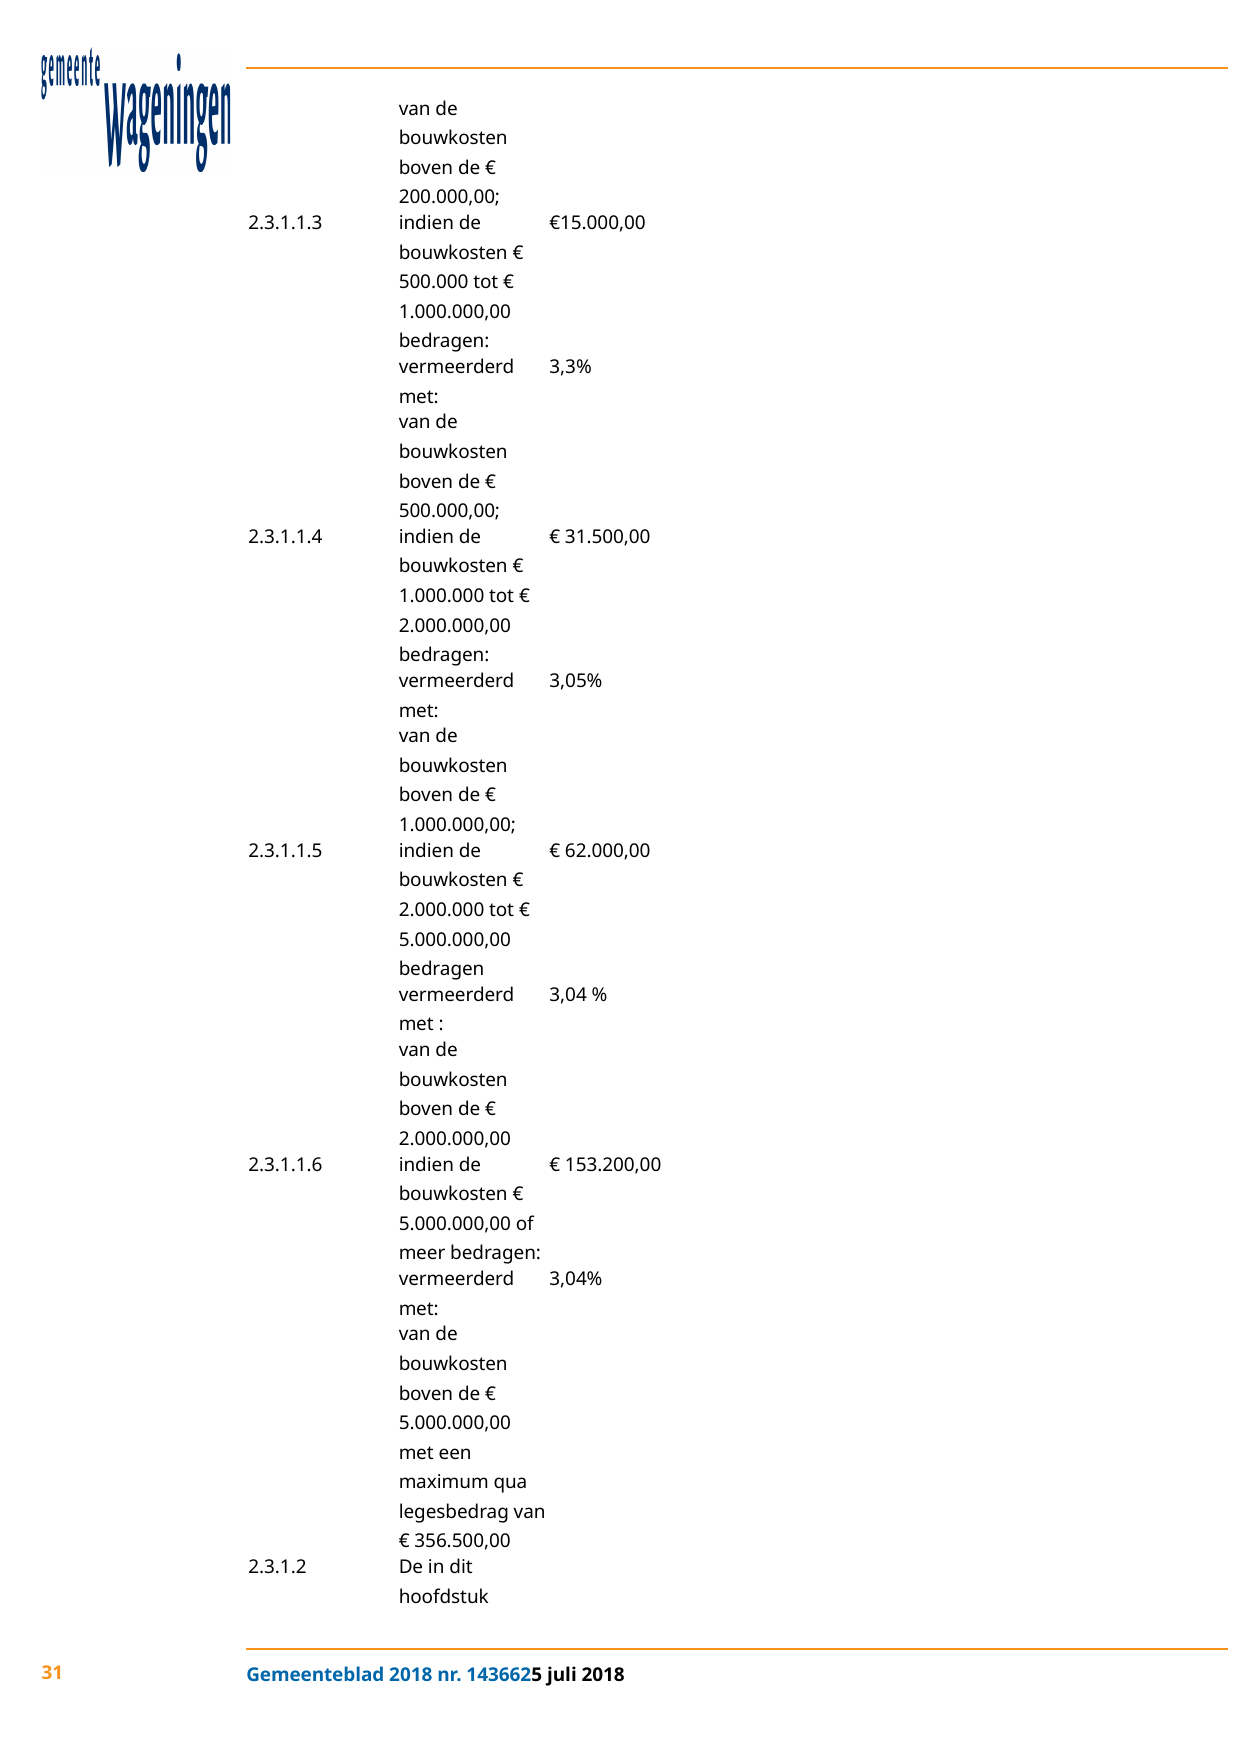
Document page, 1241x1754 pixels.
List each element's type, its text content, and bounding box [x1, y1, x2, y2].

table_cell vermeerderd met: [399, 1265, 549, 1321]
table_cell [549, 1321, 700, 1553]
table_cell 2.3.1.1.4 [248, 523, 398, 667]
table_cell 2.3.1.1.5 [248, 837, 398, 981]
table_cell 3,04% [549, 1265, 700, 1321]
table_cell € 153.200,00 [549, 1151, 700, 1265]
table_cell [248, 667, 398, 722]
table_cell indien de bouwkosten € 500.000 tot € 1.000.000,00 bedragen: [399, 209, 549, 353]
table_cell indien de bouwkosten € 2.000.000 tot € 5.000.000,00 bedragen [399, 837, 549, 981]
table_cell van de bouwkosten boven de € 500.000,00; [399, 409, 549, 523]
table_cell [248, 723, 398, 837]
table_cell [549, 95, 700, 209]
picture [41, 47, 231, 172]
table_cell indien de bouwkosten € 1.000.000 tot € 2.000.000,00 bedragen: [399, 523, 549, 667]
table_cell indien de bouwkosten € 5.000.000,00 of meer bedragen: [399, 1151, 549, 1265]
table_cell 3,04 % [549, 981, 700, 1036]
table_cell [549, 1554, 700, 1609]
table_cell 2.3.1.1.3 [248, 209, 398, 353]
table_cell van de bouwkosten boven de € 5.000.000,00 met een maximum qua legesbedrag van € 356.500,00 [399, 1321, 549, 1553]
table_cell van de bouwkosten boven de € 2.000.000,00 [399, 1036, 549, 1151]
table_cell € 31.500,00 [549, 523, 700, 667]
table_cell vermeerderd met: [399, 667, 549, 722]
table_cell €15.000,00 [549, 209, 700, 353]
table_cell 3,05% [549, 667, 700, 722]
table_cell 2.3.1.2 [248, 1554, 398, 1609]
table_cell [248, 981, 398, 1036]
table_cell € 62.000,00 [549, 837, 700, 981]
table_cell van de bouwkosten boven de € 1.000.000,00; [399, 723, 549, 837]
table_cell van de bouwkosten boven de € 200.000,00; [399, 95, 549, 209]
table_cell [248, 95, 398, 209]
table_cell vermeerderd met : [399, 981, 549, 1036]
table_cell [248, 409, 398, 523]
table_cell 3,3% [549, 353, 700, 409]
table_cell De in dit hoofdstuk [399, 1554, 549, 1609]
table_cell [549, 723, 700, 837]
table_cell [549, 409, 700, 523]
table_cell [549, 1036, 700, 1151]
table_cell vermeerderd met: [399, 353, 549, 409]
table_cell 2.3.1.1.6 [248, 1151, 398, 1265]
table_cell [248, 1321, 398, 1553]
table_cell [248, 1036, 398, 1151]
table_cell [248, 1265, 398, 1321]
table_cell [248, 353, 398, 409]
